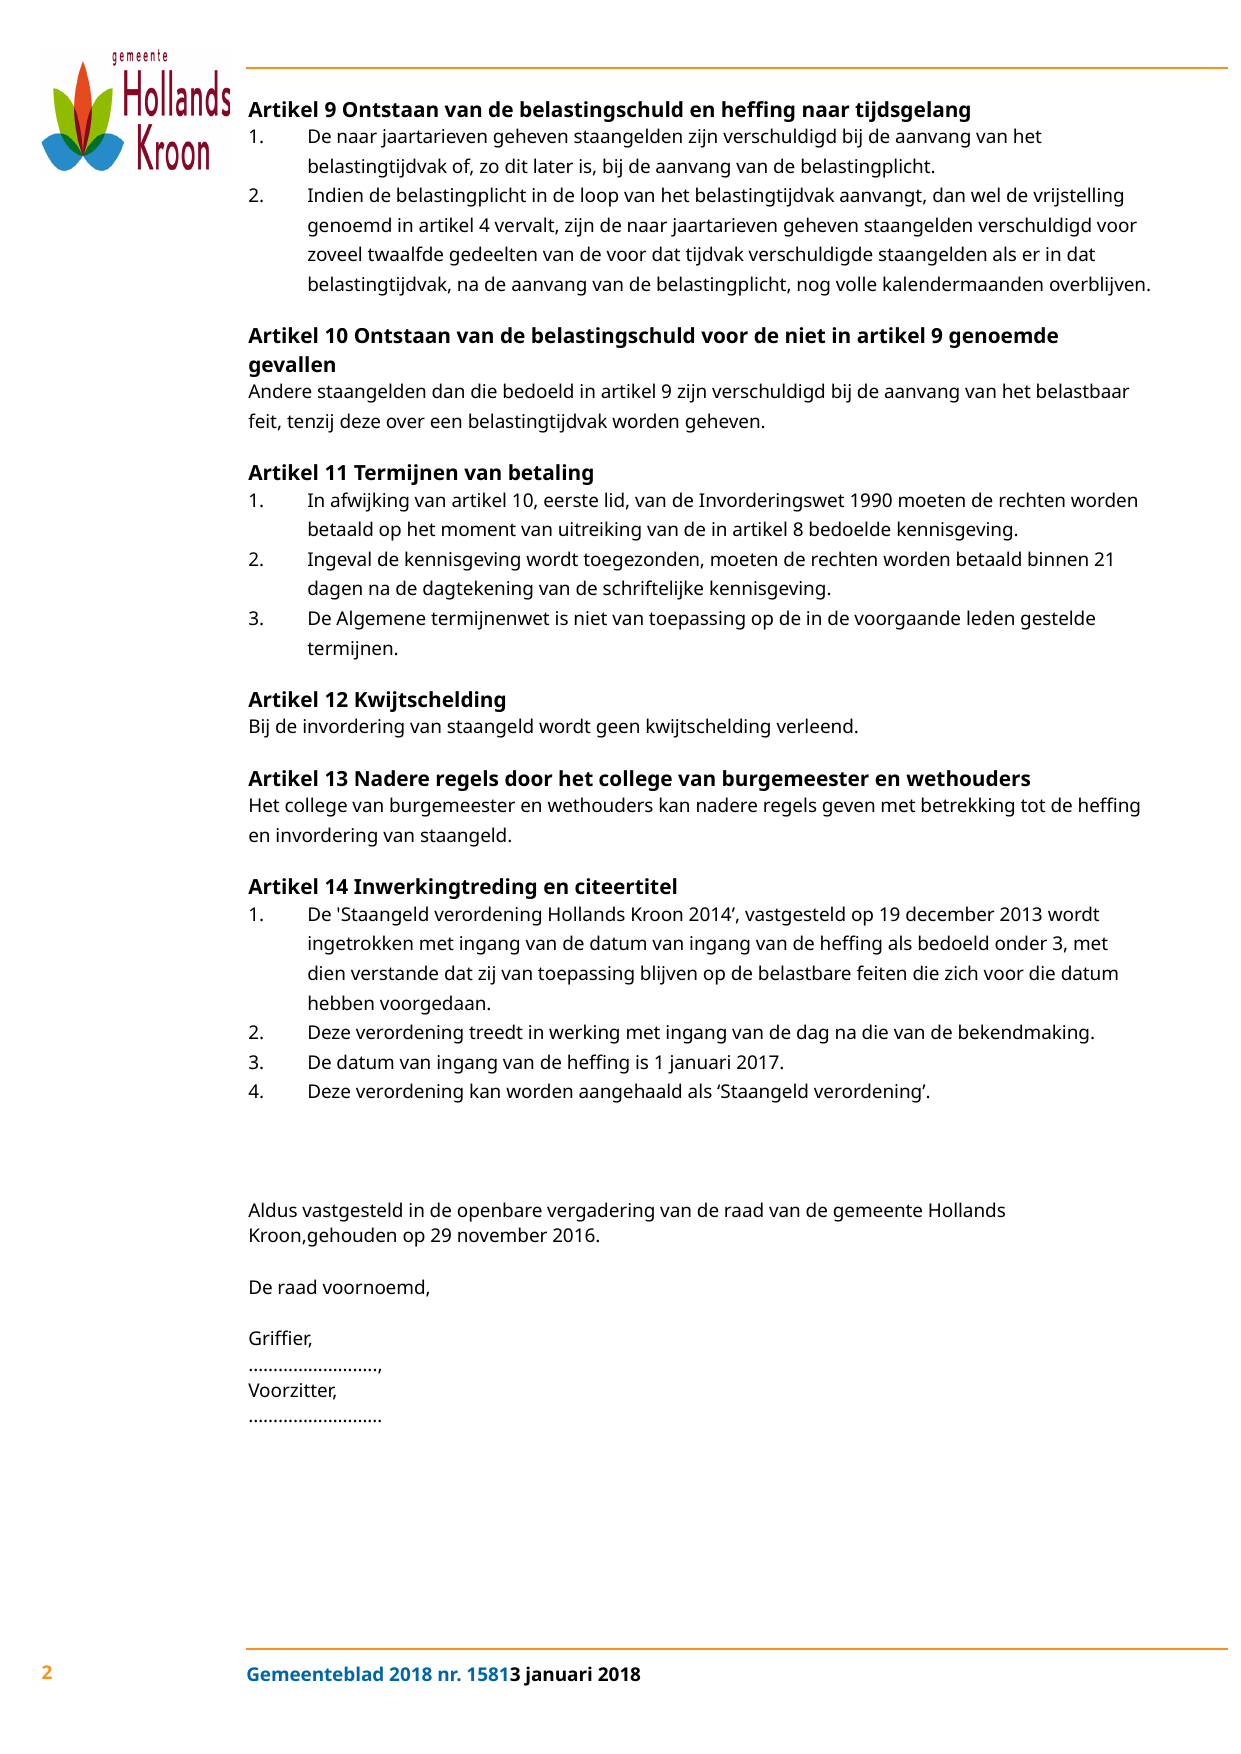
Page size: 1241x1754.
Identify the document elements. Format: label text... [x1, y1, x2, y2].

text Griffier, [248, 1325, 1152, 1351]
text Bij de invordering van staangeld wordt geen kwijtschelding verleend. [248, 714, 1152, 739]
text Voorzitter, [248, 1377, 1152, 1403]
text Artikel 14 Inwerkingtreding en citeertitel [248, 872, 1152, 901]
list Ingeval de kennisgeving wordt toegezonden, moeten de rechten worden betaald binnen 21 dagen na de dagtekening van de schriftelijke kennisgeving. [248, 546, 1152, 601]
list Deze verordening treedt in werking met ingang van de dag na die van de bekendmaking. [248, 1019, 1152, 1045]
text Artikel 11 Termijnen van betaling [248, 458, 1152, 487]
list De Algemene termijnenwet is niet van toepassing op de in de voorgaande leden gestelde termijnen. [248, 605, 1152, 661]
text Aldus vastgesteld in de openbare vergadering van de raad van de gemeente Hollands Kroon,gehouden op 29 november 2016. [248, 1197, 1152, 1248]
text Artikel 10 Ontstaan van de belastingschuld voor de niet in artikel 9 genoemde gevallen [248, 322, 1152, 378]
text …………………….., [248, 1351, 1152, 1377]
list Deze verordening kan worden aangehaald als ‘Staangeld verordening’. [248, 1078, 1152, 1104]
list In afwijking van artikel 10, eerste lid, van de Invorderingswet 1990 moeten de rechten worden betaald op het moment van uitreiking van de in artikel 8 bedoelde kennisgeving. [248, 487, 1152, 542]
list De 'Staangeld verordening Hollands Kroon 2014’, vastgesteld op 19 december 2013 wordt ingetrokken met ingang van de datum van ingang van de heffing als bedoeld onder 3, met dien verstande dat zij van toepassing blijven op de belastbare feiten die zich voor die datum hebben voorgedaan. [248, 901, 1152, 1015]
picture [41, 47, 231, 172]
list Indien de belastingplicht in de loop van het belastingtijdvak aanvangt, dan wel de vrijstelling genoemd in artikel 4 vervalt, zijn de naar jaartarieven geheven staangelden verschuldigd voor zoveel twaalfde gedeelten van de voor dat tijdvak verschuldigde staangelden als er in dat belastingtijdvak, na de aanvang van de belastingplicht, nog volle kalendermaanden overblijven. [248, 182, 1152, 297]
text ……………………… [248, 1403, 1152, 1428]
text Andere staangelden dan die bedoeld in artikel 9 zijn verschuldigd bij de aanvang van het belastbaar feit, tenzij deze over een belastingtijdvak worden geheven. [248, 378, 1152, 434]
text Het college van burgemeester en wethouders kan nadere regels geven met betrekking tot de heffing en invordering van staangeld. [248, 792, 1152, 848]
text Artikel 12 Kwijtschelding [248, 685, 1152, 714]
text De raad voornoemd, [248, 1274, 1152, 1300]
list De naar jaartarieven geheven staangelden zijn verschuldigd bij de aanvang van het belastingtijdvak of, zo dit later is, bij de aanvang van de belastingplicht. [248, 123, 1152, 178]
text Artikel 13 Nadere regels door het college van burgemeester en wethouders [248, 764, 1152, 792]
list De datum van ingang van de heffing is 1 januari 2017. [248, 1049, 1152, 1074]
text Artikel 9 Ontstaan van de belastingschuld en heffing naar tijdsgelang [248, 95, 1152, 123]
